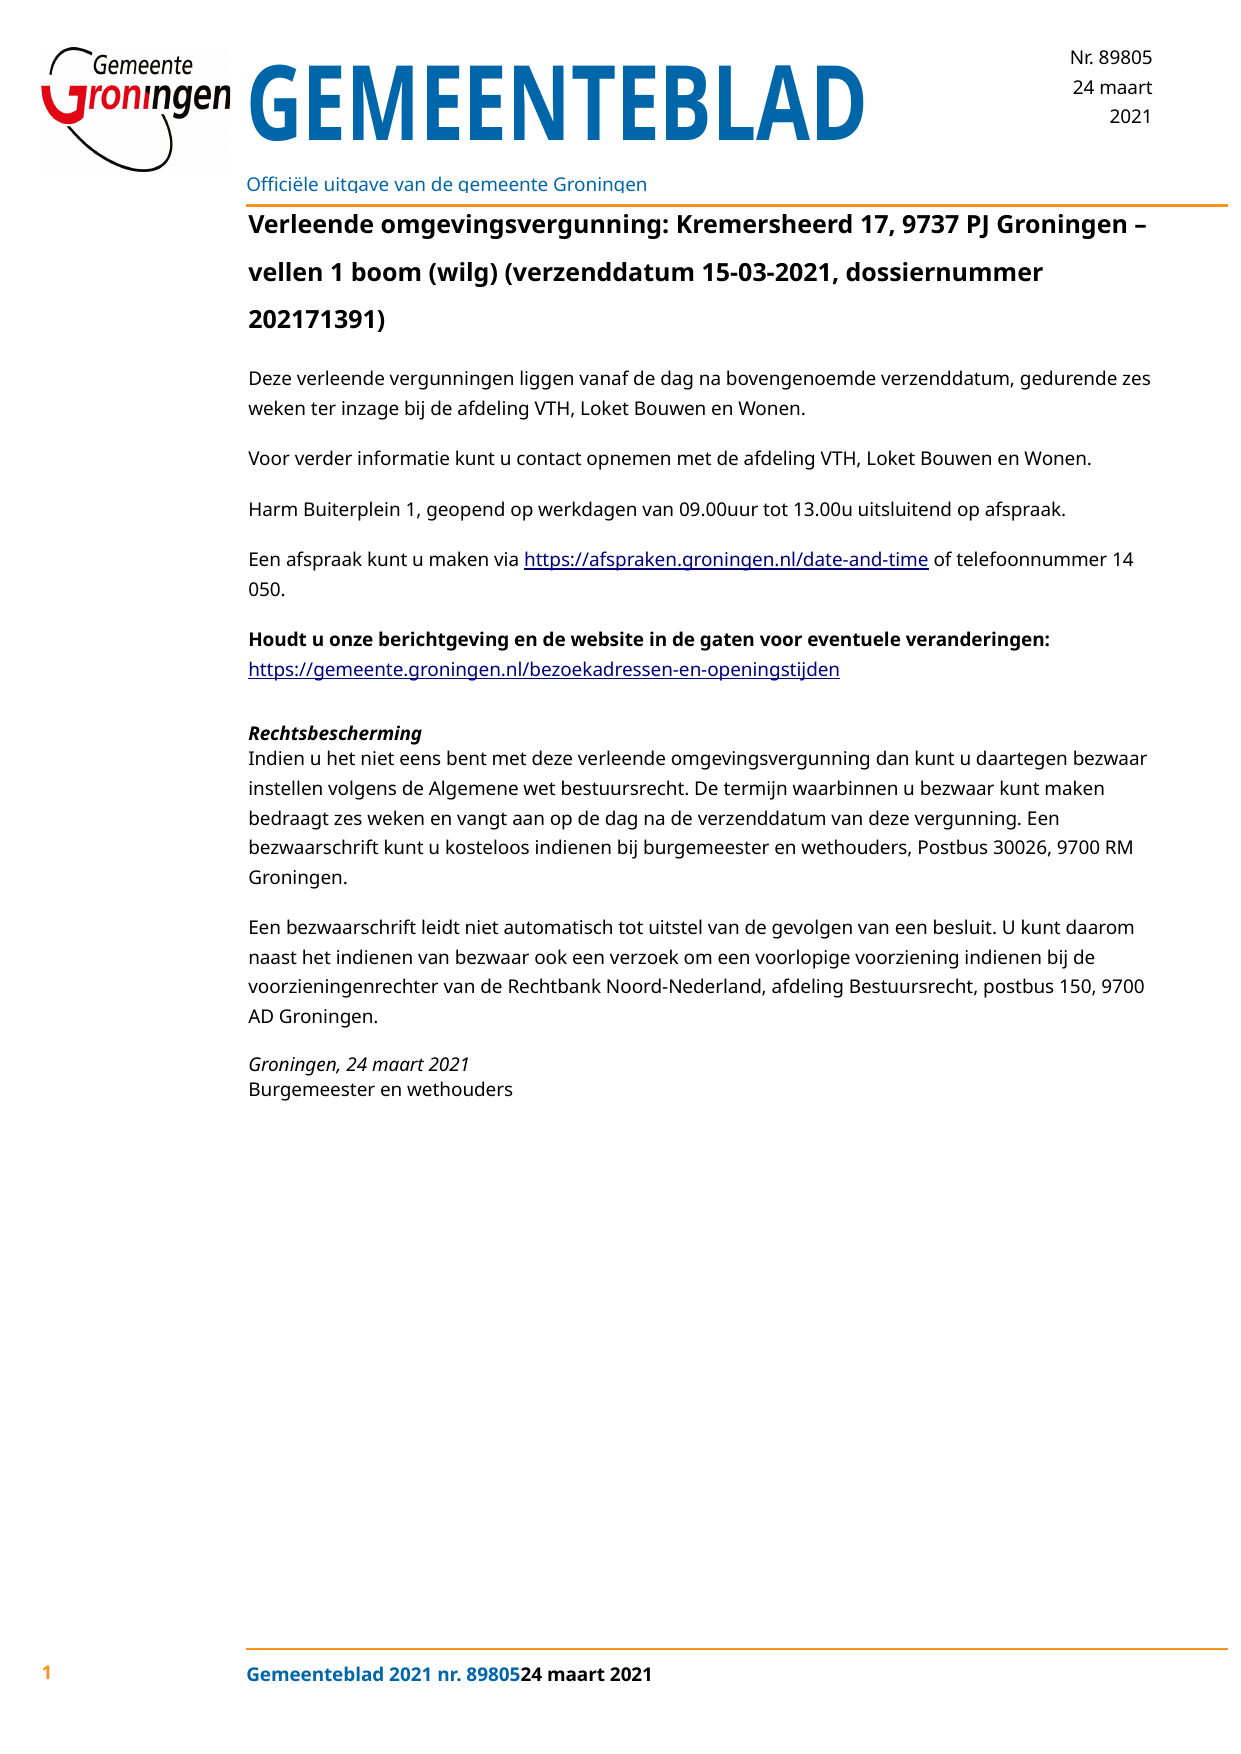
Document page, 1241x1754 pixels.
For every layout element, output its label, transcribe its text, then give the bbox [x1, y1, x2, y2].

text Rechtsbescherming [248, 720, 1152, 746]
text Indien u het niet eens bent met deze verleende omgevingsvergunning dan kunt u daartegen bezwaar instellen volgens de Algemene wet bestuursrecht. De termijn waarbinnen u bezwaar kunt maken bedraagt zes weken en vangt aan op de dag na de verzenddatum van deze vergunning. Een bezwaarschrift kunt u kosteloos indienen bij burgemeester en wethouders, Postbus 30026, 9700 RM Groningen. [248, 746, 1152, 890]
text Groningen, 24 maart 2021 [248, 1051, 1152, 1077]
text Een bezwaarschrift leidt niet automatisch tot uitstel van de gevolgen van een besluit. U kunt daarom naast het indienen van bezwaar ook een verzoek om een voorlopige voorziening indienen bij de voorzieningenrechter van de Rechtbank Noord-Nederland, afdeling Bestuursrecht, postbus 150, 9700 AD Groningen. [248, 914, 1152, 1029]
text Houdt u onze berichtgeving en de website in de gaten voor eventuele veranderingen: https://gemeente.groningen.nl/bezoekadressen-en-openingstijden [248, 626, 1152, 682]
text Deze verleende vergunningen liggen vanaf de dag na bovengenoemde verzenddatum, gedurende zes weken ter inzage bij de afdeling VTH, Loket Bouwen en Wonen. [248, 366, 1152, 421]
text Voor verder informatie kunt u contact opnemen met de afdeling VTH, Loket Bouwen en Wonen. [248, 446, 1152, 471]
text Een afspraak kunt u maken via https://afspraken.groningen.nl/date-and-time of telefoonnummer 14 050. [248, 546, 1152, 602]
text Burgemeester en wethouders [248, 1077, 1152, 1102]
picture [41, 47, 231, 172]
text Verleende omgevingsvergunning: Kremersheerd 17, 9737 PJ Groningen – vellen 1 boom (wilg) (verzenddatum 15-03-2021, dossiernummer 202171391) [248, 207, 1152, 336]
text Harm Buiterplein 1, geopend op werkdagen van 09.00uur tot 13.00u uitsluitend op afspraak. [248, 496, 1152, 522]
